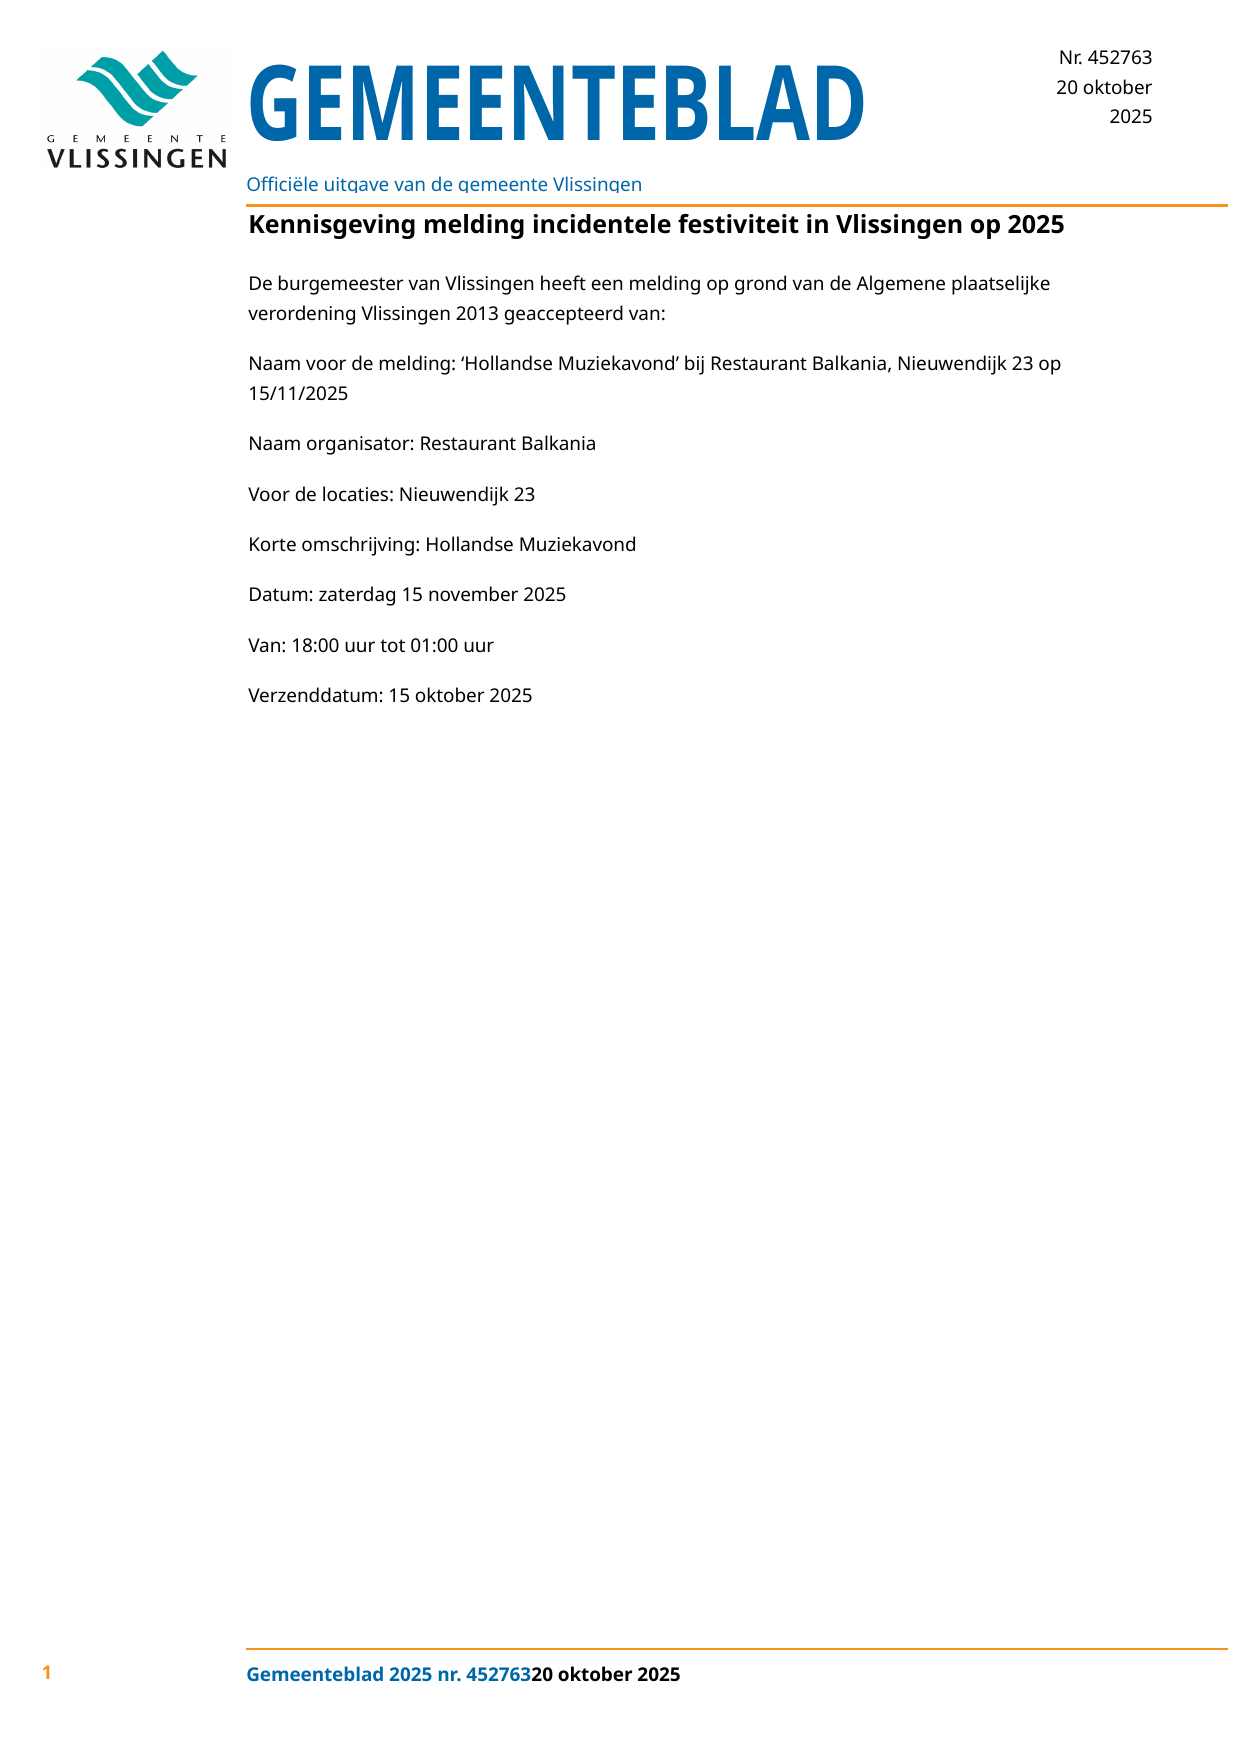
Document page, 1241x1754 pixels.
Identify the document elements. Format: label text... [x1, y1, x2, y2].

text Naam organisator: Restaurant Balkania [248, 430, 1152, 456]
text Naam voor de melding: ‘Hollandse Muziekavond’ bij Restaurant Balkania, Nieuwendijk 23 op 15/11/2025 [248, 350, 1152, 406]
text Van: 18:00 uur tot 01:00 uur [248, 632, 1152, 658]
text Voor de locaties: Nieuwendijk 23 [248, 481, 1152, 506]
text De burgemeester van Vlissingen heeft een melding op grond van de Algemene plaatselijke verordening Vlissingen 2013 geaccepteerd van: [248, 270, 1152, 326]
text Kennisgeving melding incidentele festiviteit in Vlissingen op 2025 [248, 207, 1152, 241]
text Korte omschrijving: Hollandse Muziekavond [248, 531, 1152, 557]
picture [41, 47, 231, 172]
text Datum: zaterdag 15 november 2025 [248, 582, 1152, 607]
text Verzenddatum: 15 oktober 2025 [248, 682, 1152, 708]
